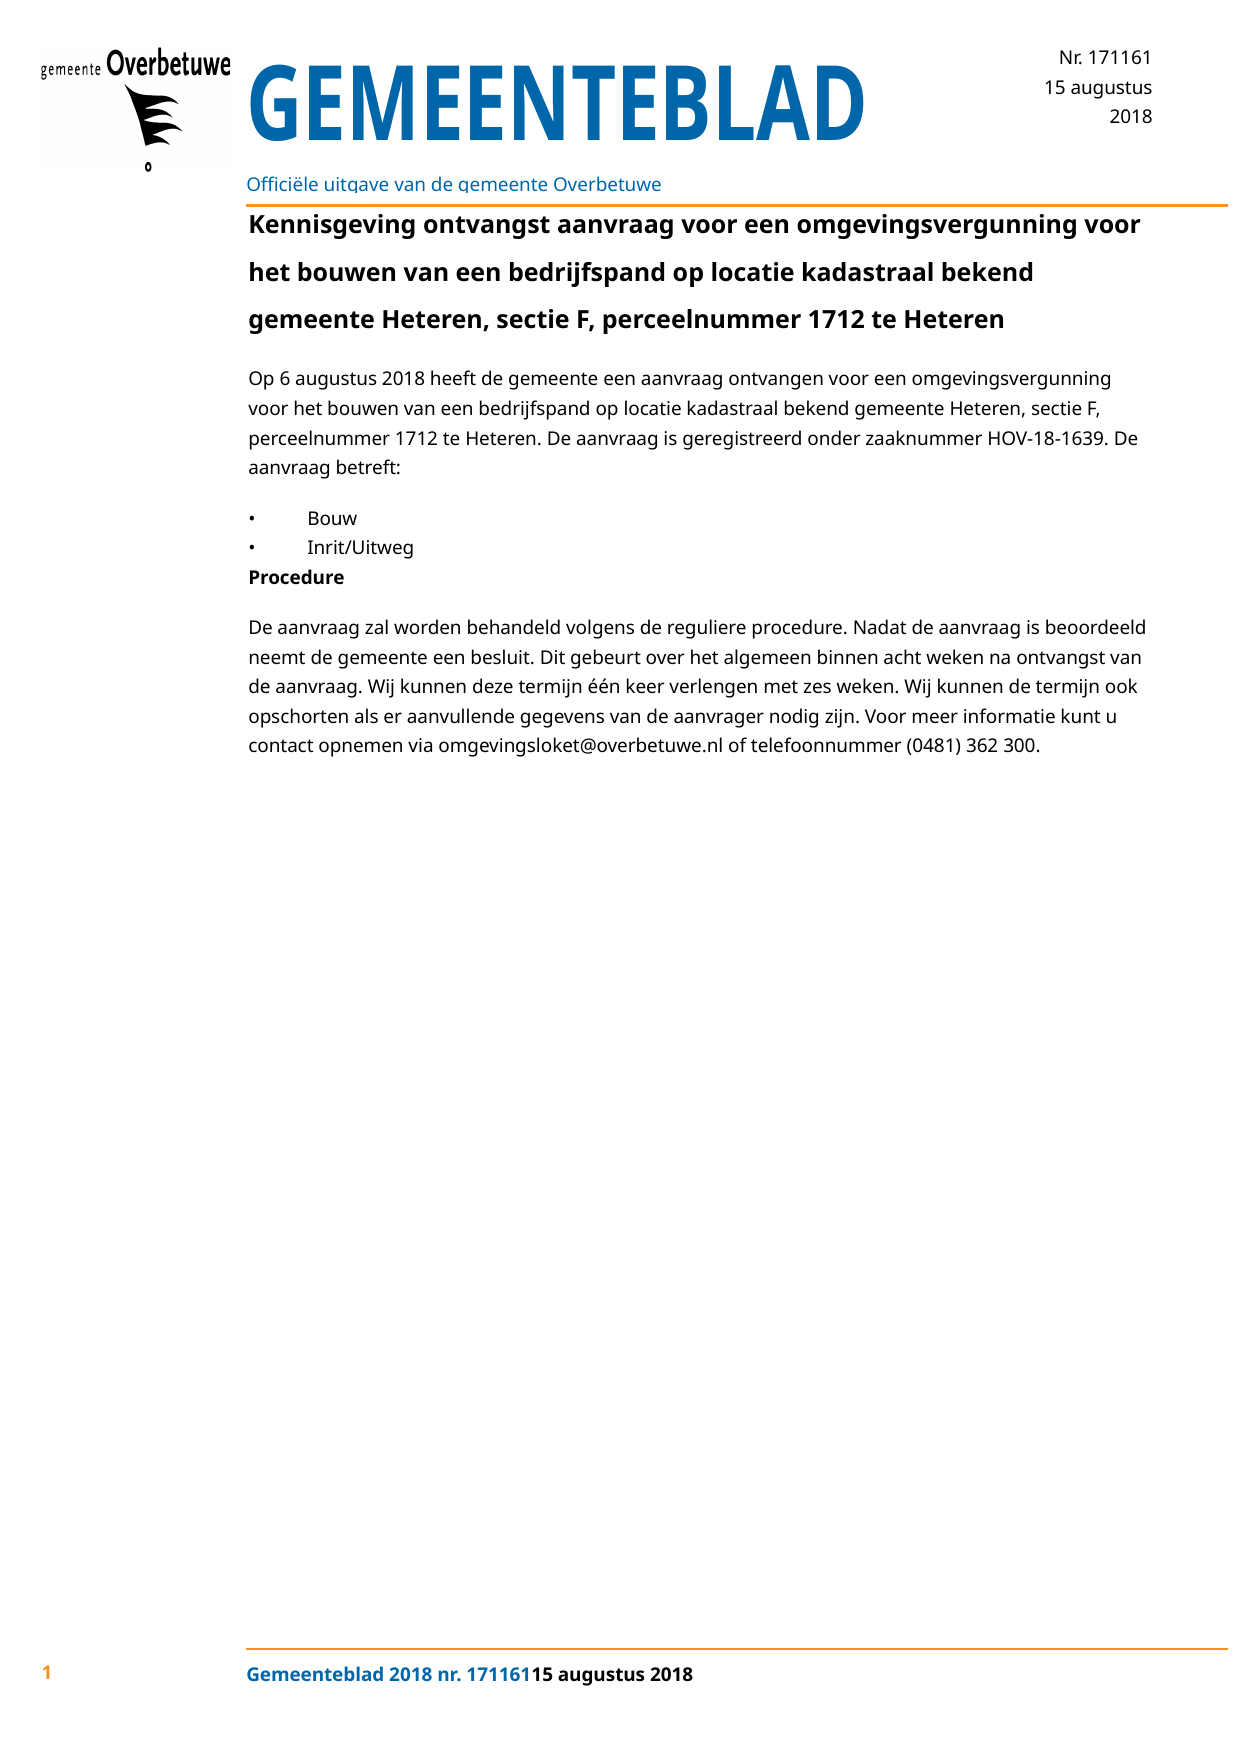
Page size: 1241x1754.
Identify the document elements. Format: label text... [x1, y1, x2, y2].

picture [41, 47, 231, 172]
text Kennisgeving ontvangst aanvraag voor een omgevingsvergunning voor het bouwen van een bedrijfspand op locatie kadastraal bekend gemeente Heteren, sectie F, perceelnummer 1712 te Heteren [248, 207, 1152, 336]
text Op 6 augustus 2018 heeft de gemeente een aanvraag ontvangen voor een omgevingsvergunning voor het bouwen van een bedrijfspand op locatie kadastraal bekend gemeente Heteren, sectie F, perceelnummer 1712 te Heteren. De aanvraag is geregistreerd onder zaaknummer HOV-18-1639. De aanvraag betreft: [248, 366, 1152, 480]
text Procedure [248, 564, 1152, 589]
list Inrit/Uitweg [248, 534, 1152, 560]
text De aanvraag zal worden behandeld volgens de reguliere procedure. Nadat de aanvraag is beoordeeld neemt de gemeente een besluit. Dit gebeurt over het algemeen binnen acht weken na ontvangst van de aanvraag. Wij kunnen deze termijn één keer verlengen met zes weken. Wij kunnen de termijn ook opschorten als er aanvullende gegevens van de aanvrager nodig zijn. Voor meer informatie kunt u contact opnemen via omgevingsloket@overbetuwe.nl of telefoonnummer (0481) 362 300. [248, 614, 1152, 758]
list Bouw [248, 505, 1152, 530]
